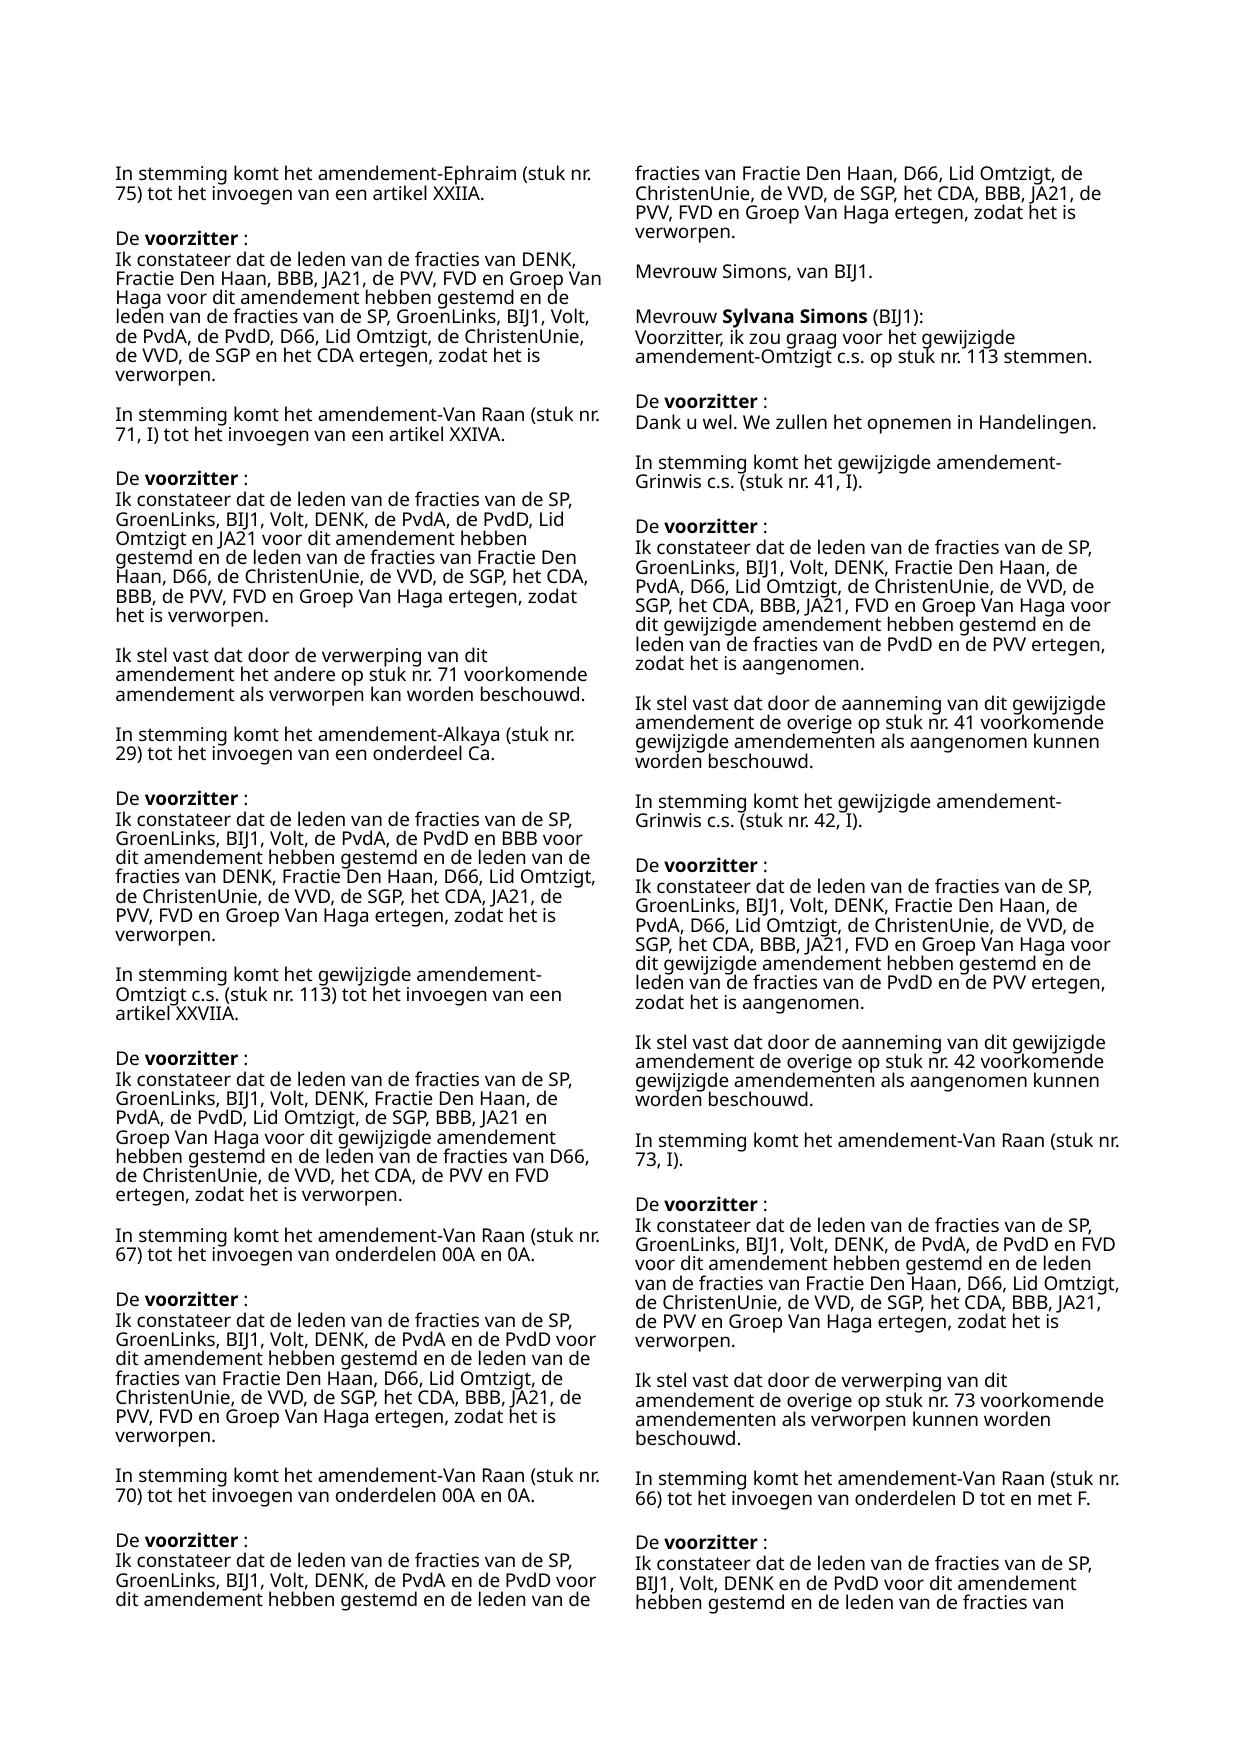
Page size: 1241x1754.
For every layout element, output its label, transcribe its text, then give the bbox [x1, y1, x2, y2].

text Ik constateer dat de leden van de fracties van de SP, GroenLinks, BIJ1, Volt, DENK, de PvdA en de PvdD voor dit amendement hebben gestemd en de leden van de fracties van Fractie Den Haan, D66, Lid Omtzigt, de ChristenUnie, de VVD, de SGP, het CDA, BBB, JA21, de PVV, FVD en Groep Van Haga ertegen, zodat het is verworpen. [115, 1312, 605, 1447]
text In stemming komt het amendement-Ephraim (stuk nr. 75) tot het invoegen van een artikel XXIIA. [115, 165, 605, 204]
text De voorzitter : [635, 852, 1125, 878]
text In stemming komt het gewijzigde amendement-Grinwis c.s. (stuk nr. 42, I). [635, 793, 1125, 831]
text In stemming komt het amendement-Alkaya (stuk nr. 29) tot het invoegen van een onderdeel Ca. [115, 726, 605, 764]
text Ik constateer dat de leden van de fracties van de SP, GroenLinks, BIJ1, Volt, de PvdA, de PvdD en BBB voor dit amendement hebben gestemd en de leden van de fracties van DENK, Fractie Den Haan, D66, Lid Omtzigt, de ChristenUnie, de VVD, de SGP, het CDA, JA21, de PVV, FVD en Groep Van Haga ertegen, zodat het is verworpen. [115, 811, 605, 946]
text Mevrouw Simons, van BIJ1. [635, 263, 1125, 282]
text fracties van Fractie Den Haan, D66, Lid Omtzigt, de ChristenUnie, de VVD, de SGP, het CDA, BBB, JA21, de PVV, FVD en Groep Van Haga ertegen, zodat het is verworpen. [635, 165, 1125, 242]
text In stemming komt het amendement-Van Raan (stuk nr. 70) tot het invoegen van onderdelen 00A en 0A. [115, 1467, 605, 1506]
text Ik constateer dat de leden van de fracties van de SP, BIJ1, Volt, DENK en de PvdD voor dit amendement hebben gestemd en de leden van de fracties van [635, 1555, 1125, 1613]
text De voorzitter : [115, 1286, 605, 1312]
text In stemming komt het amendement-Van Raan (stuk nr. 73, I). [635, 1132, 1125, 1170]
text In stemming komt het amendement-Van Raan (stuk nr. 67) tot het invoegen van onderdelen 00A en 0A. [115, 1227, 605, 1265]
text Ik constateer dat de leden van de fracties van de SP, GroenLinks, BIJ1, Volt, DENK, de PvdA, de PvdD en FVD voor dit amendement hebben gestemd en de leden van de fracties van Fractie Den Haan, D66, Lid Omtzigt, de ChristenUnie, de VVD, de SGP, het CDA, BBB, JA21, de PVV en Groep Van Haga ertegen, zodat het is verworpen. [635, 1217, 1125, 1352]
text Ik stel vast dat door de aanneming van dit gewijzigde amendement de overige op stuk nr. 41 voorkomende gewijzigde amendementen als aangenomen kunnen worden beschouwd. [635, 695, 1125, 772]
text De voorzitter : [115, 1045, 605, 1071]
text Ik stel vast dat door de verwerping van dit amendement het andere op stuk nr. 71 voorkomende amendement als verworpen kan worden beschouwd. [115, 647, 605, 705]
text De voorzitter : [635, 1529, 1125, 1555]
text In stemming komt het amendement-Van Raan (stuk nr. 71, I) tot het invoegen van een artikel XXIVA. [115, 406, 605, 445]
text De voorzitter : [635, 388, 1125, 414]
text Ik constateer dat de leden van de fracties van de SP, GroenLinks, BIJ1, Volt, DENK, de PvdA en de PvdD voor dit amendement hebben gestemd en de leden van de [115, 1552, 605, 1610]
text In stemming komt het amendement-Van Raan (stuk nr. 66) tot het invoegen van onderdelen D tot en met F. [635, 1470, 1125, 1509]
text Ik constateer dat de leden van de fracties van de SP, GroenLinks, BIJ1, Volt, DENK, Fractie Den Haan, de PvdA, D66, Lid Omtzigt, de ChristenUnie, de VVD, de SGP, het CDA, BBB, JA21, FVD en Groep Van Haga voor dit gewijzigde amendement hebben gestemd en de leden van de fracties van de PvdD en de PVV ertegen, zodat het is aangenomen. [635, 539, 1125, 674]
text Ik constateer dat de leden van de fracties van DENK, Fractie Den Haan, BBB, JA21, de PVV, FVD en Groep Van Haga voor dit amendement hebben gestemd en de leden van de fracties van de SP, GroenLinks, BIJ1, Volt, de PvdA, de PvdD, D66, Lid Omtzigt, de ChristenUnie, de VVD, de SGP en het CDA ertegen, zodat het is verworpen. [115, 251, 605, 385]
text De voorzitter : [115, 785, 605, 811]
text In stemming komt het gewijzigde amendement-Omtzigt c.s. (stuk nr. 113) tot het invoegen van een artikel XXVIIA. [115, 966, 605, 1024]
text De voorzitter : [115, 225, 605, 251]
text De voorzitter : [115, 466, 605, 491]
text Ik constateer dat de leden van de fracties van de SP, GroenLinks, BIJ1, Volt, DENK, Fractie Den Haan, de PvdA, de PvdD, Lid Omtzigt, de SGP, BBB, JA21 en Groep Van Haga voor dit gewijzigde amendement hebben gestemd en de leden van de fracties van D66, de ChristenUnie, de VVD, het CDA, de PVV en FVD ertegen, zodat het is verworpen. [115, 1071, 605, 1206]
text Ik stel vast dat door de verwerping van dit amendement de overige op stuk nr. 73 voorkomende amendementen als verworpen kunnen worden beschouwd. [635, 1372, 1125, 1449]
text Voorzitter, ik zou graag voor het gewijzigde amendement-Omtzigt c.s. op stuk nr. 113 stemmen. [635, 329, 1125, 368]
text Ik stel vast dat door de aanneming van dit gewijzigde amendement de overige op stuk nr. 42 voorkomende gewijzigde amendementen als aangenomen kunnen worden beschouwd. [635, 1034, 1125, 1111]
text De voorzitter : [635, 514, 1125, 539]
text De voorzitter : [115, 1527, 605, 1552]
text Dank u wel. We zullen het opnemen in Handelingen. [635, 414, 1125, 433]
text Ik constateer dat de leden van de fracties van de SP, GroenLinks, BIJ1, Volt, DENK, Fractie Den Haan, de PvdA, D66, Lid Omtzigt, de ChristenUnie, de VVD, de SGP, het CDA, BBB, JA21, FVD en Groep Van Haga voor dit gewijzigde amendement hebben gestemd en de leden van de fracties van de PvdD en de PVV ertegen, zodat het is aangenomen. [635, 878, 1125, 1013]
text In stemming komt het gewijzigde amendement-Grinwis c.s. (stuk nr. 41, I). [635, 454, 1125, 493]
text De voorzitter : [635, 1191, 1125, 1217]
text Ik constateer dat de leden van de fracties van de SP, GroenLinks, BIJ1, Volt, DENK, de PvdA, de PvdD, Lid Omtzigt en JA21 voor dit amendement hebben gestemd en de leden van de fracties van Fractie Den Haan, D66, de ChristenUnie, de VVD, de SGP, het CDA, BBB, de PVV, FVD en Groep Van Haga ertegen, zodat het is verworpen. [115, 491, 605, 626]
text Mevrouw Sylvana Simons (BIJ1): [635, 303, 1125, 329]
